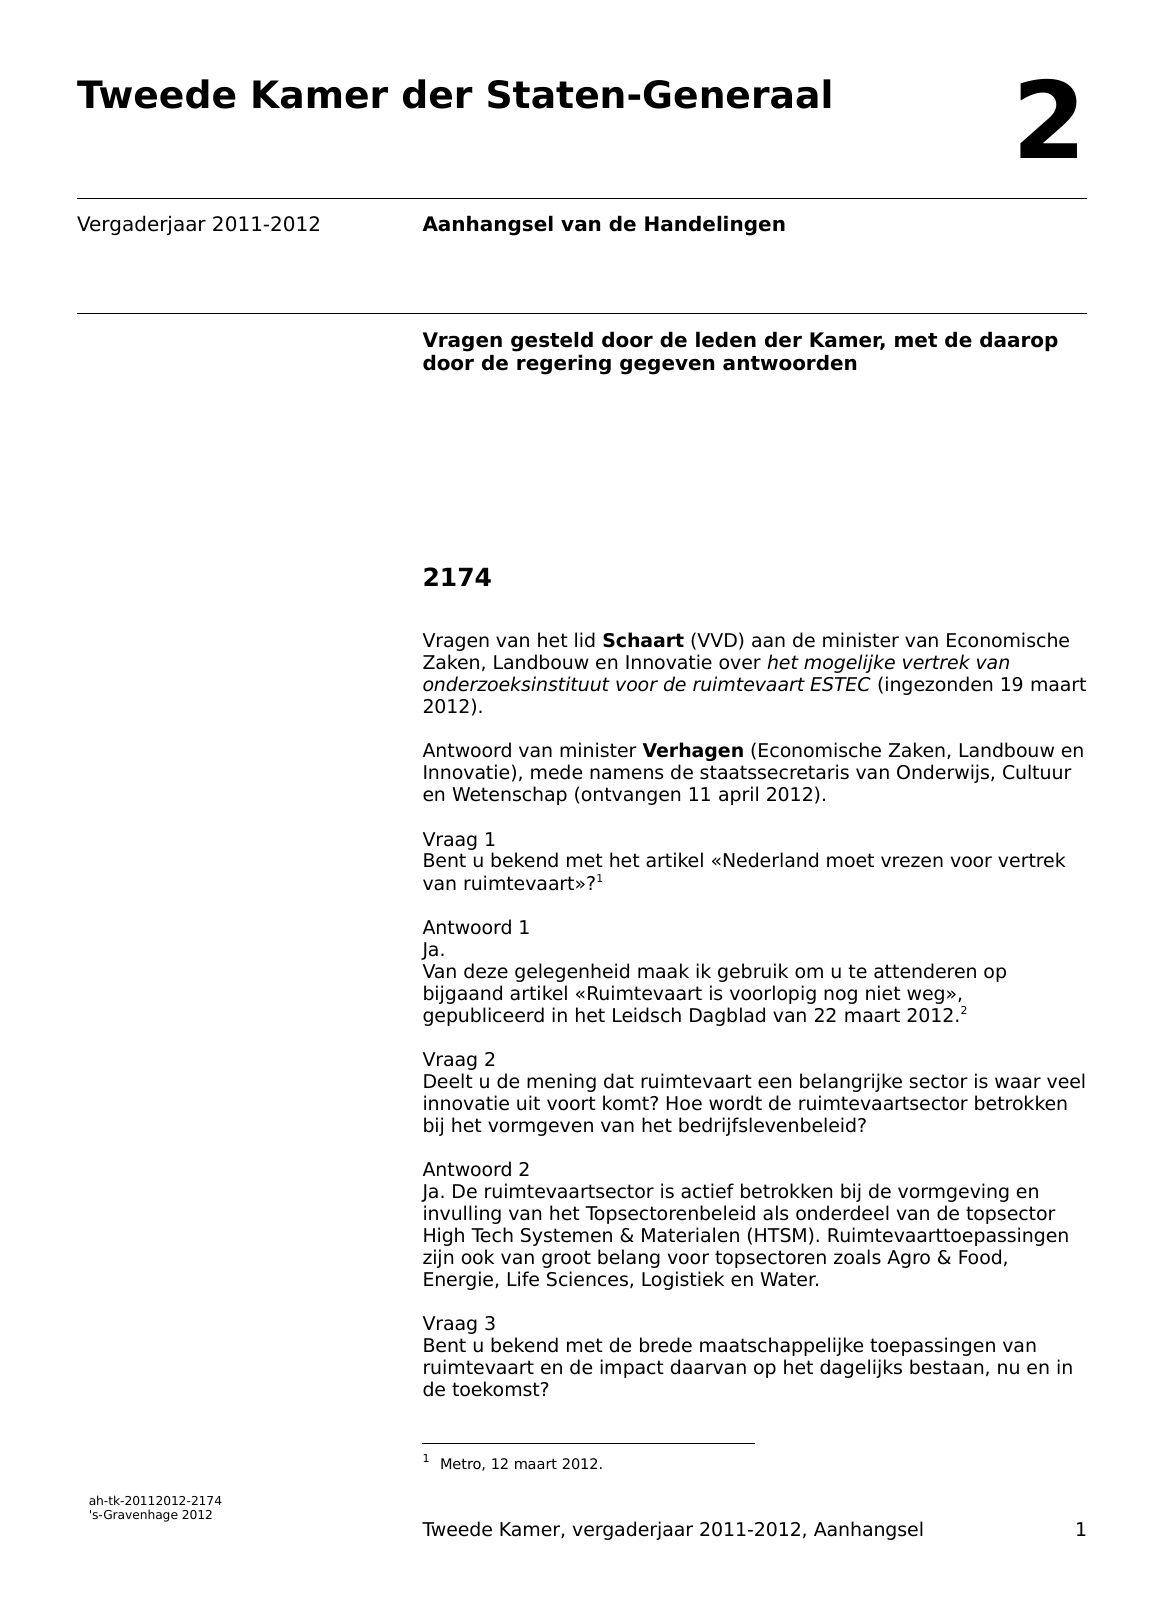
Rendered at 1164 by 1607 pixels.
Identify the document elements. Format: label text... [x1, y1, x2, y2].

table_cell Aanhangsel van de Handelingen [422, 199, 1087, 313]
text Antwoord 1 [422, 917, 1087, 938]
text Antwoord 2 [422, 1159, 1087, 1181]
text Metro, 12 maart 2012. [422, 1452, 1087, 1474]
table_cell Vragen gesteld door de leden der Kamer, met de daarop door de regering gegeven antwoorden [422, 314, 1087, 375]
text Vraag 3 [422, 1313, 1087, 1335]
text Van deze gelegenheid maak ik gebruik om u te attenderen op bijgaand artikel «Ruimtevaart is voorlopig nog niet weg», gepubliceerd in het Leidsch Dagblad van 22 maart 2012. [422, 961, 1087, 1026]
table_cell [77, 314, 422, 375]
text Vraag 2 [422, 1049, 1087, 1071]
text Vraag 1 [422, 828, 1087, 850]
text Ja. De ruimtevaartsector is actief betrokken bij de vormgeving en invulling van het Topsectorenbeleid als onderdeel van de topsector High Tech Systemen & Materialen (HTSM). Ruimtevaarttoepassingen zijn ook van groot belang voor topsectoren zoals Agro & Food, Energie, Life Sciences, Logistiek en Water. [422, 1181, 1087, 1291]
text Bent u bekend met het artikel «Nederland moet vrezen voor vertrek van ruimtevaart»? [422, 850, 1087, 894]
text Deelt u de mening dat ruimtevaart een belangrijke sector is waar veel innovatie uit voort komt? Hoe wordt de ruimtevaartsector betrokken bij het vormgeven van het bedrijfslevenbeleid? [422, 1071, 1087, 1137]
text ah-tk-20112012-2174 [88, 1494, 323, 1508]
text 's-Gravenhage 2012 [88, 1508, 323, 1522]
table_header 2 [886, 59, 1087, 198]
table_cell Vergaderjaar 2011-2012 [77, 199, 422, 313]
text Vragen van het lid Schaart (VVD) aan de minister van Economische Zaken, Landbouw en Innovatie over het mogelijke vertrek van onderzoeksinstituut voor de ruimtevaart ESTEC (ingezonden 19 maart 2012). [422, 630, 1087, 718]
text Ja. [422, 938, 1087, 961]
table_header Tweede Kamer der Staten-Generaal [77, 59, 886, 198]
text Antwoord van minister Verhagen (Economische Zaken, Landbouw en Innovatie), mede namens de staatssecretaris van Onderwijs, Cultuur en Wetenschap (ontvangen 11 april 2012). [422, 740, 1087, 806]
text 2174 [422, 563, 1087, 592]
text Bent u bekend met de brede maatschappelijke toepassingen van ruimtevaart en de impact daarvan op het dagelijks bestaan, nu en in de toekomst? [422, 1335, 1087, 1401]
